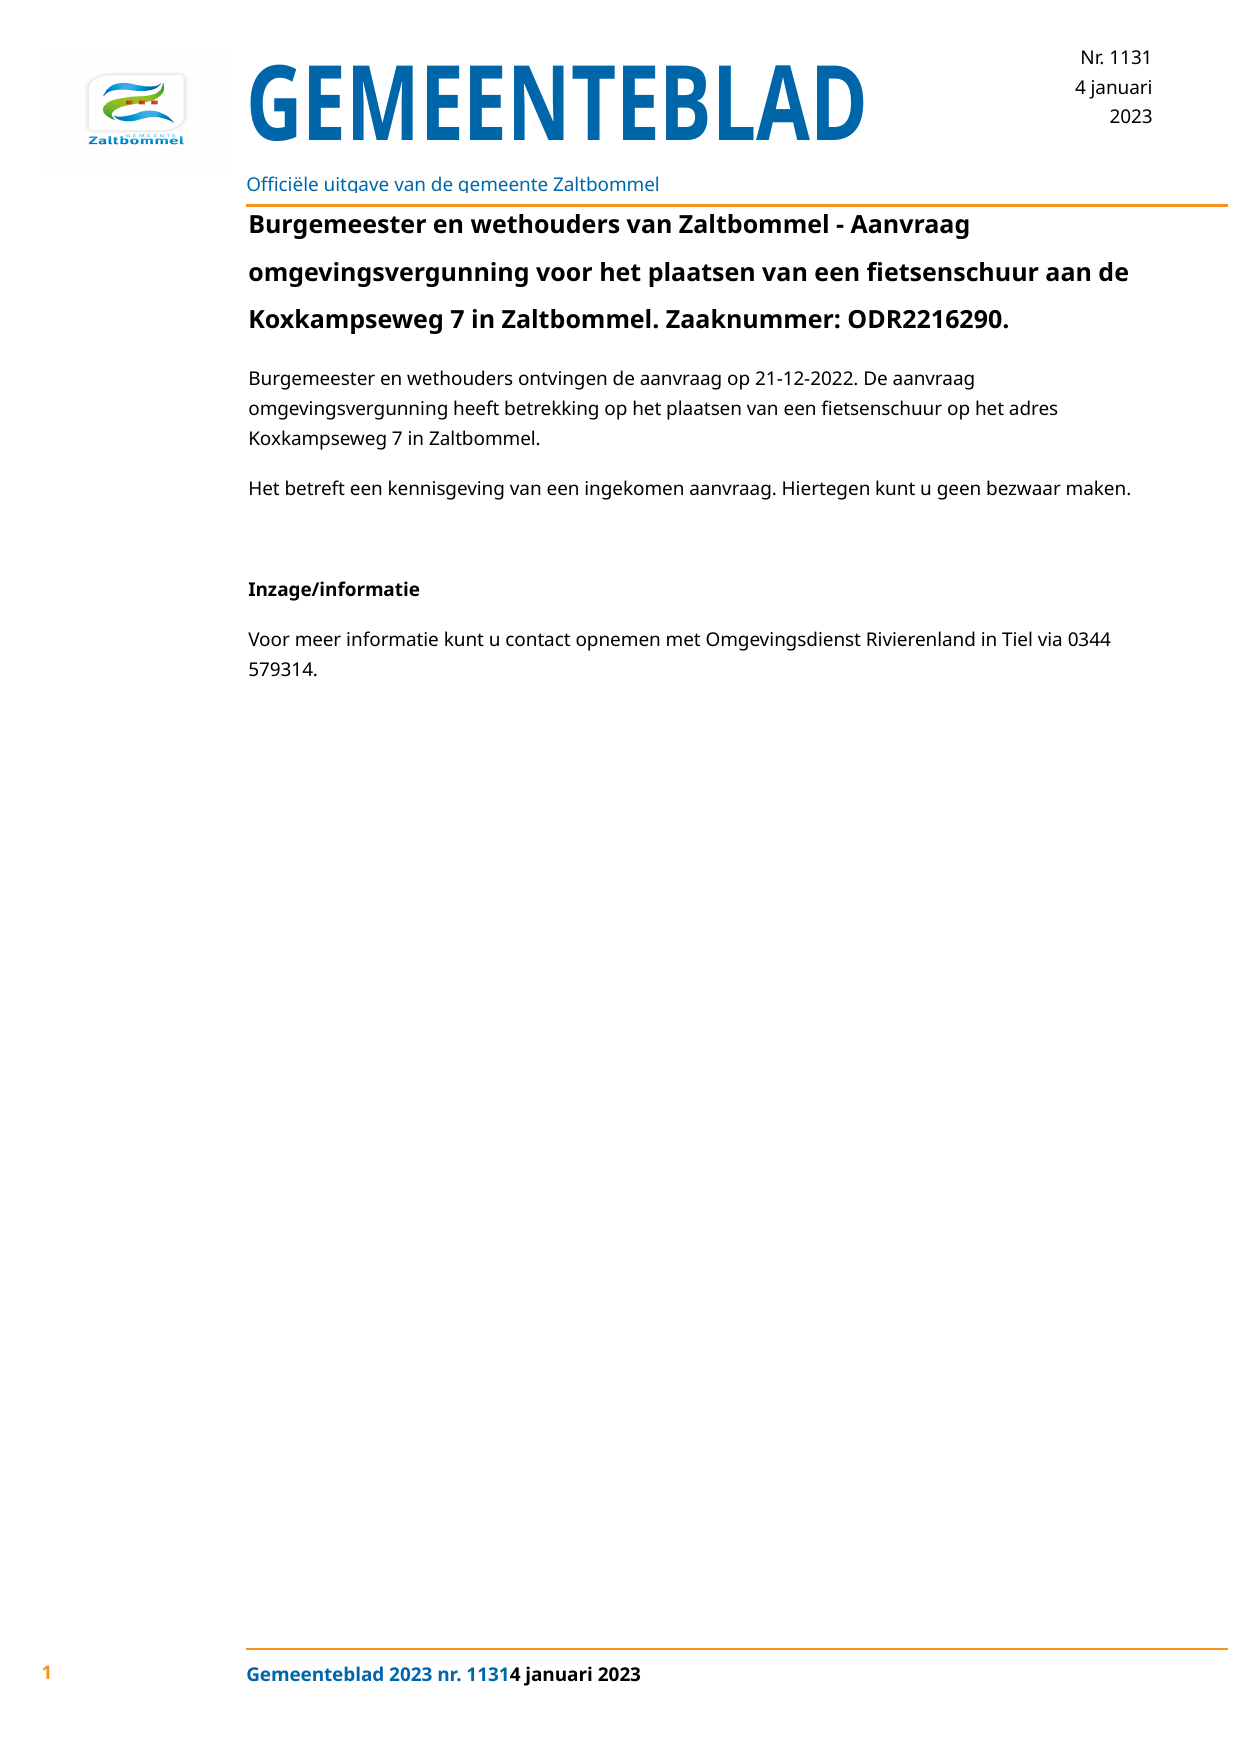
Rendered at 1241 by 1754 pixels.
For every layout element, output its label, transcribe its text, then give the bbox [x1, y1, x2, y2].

text Inzage/informatie [248, 576, 1152, 602]
text Burgemeester en wethouders van Zaltbommel - Aanvraag omgevingsvergunning voor het plaatsen van een fietsenschuur aan de Koxkampseweg 7 in Zaltbommel. Zaaknummer: ODR2216290. [248, 207, 1152, 336]
picture [41, 47, 231, 172]
text Burgemeester en wethouders ontvingen de aanvraag op 21-12-2022. De aanvraag omgevingsvergunning heeft betrekking op het plaatsen van een fietsenschuur op het adres Koxkampseweg 7 in Zaltbommel. [248, 366, 1152, 450]
text Het betreft een kennisgeving van een ingekomen aanvraag. Hiertegen kunt u geen bezwaar maken. [248, 475, 1152, 501]
text Voor meer informatie kunt u contact opnemen met Omgevingsdienst Rivierenland in Tiel via 0344 579314. [248, 626, 1152, 682]
